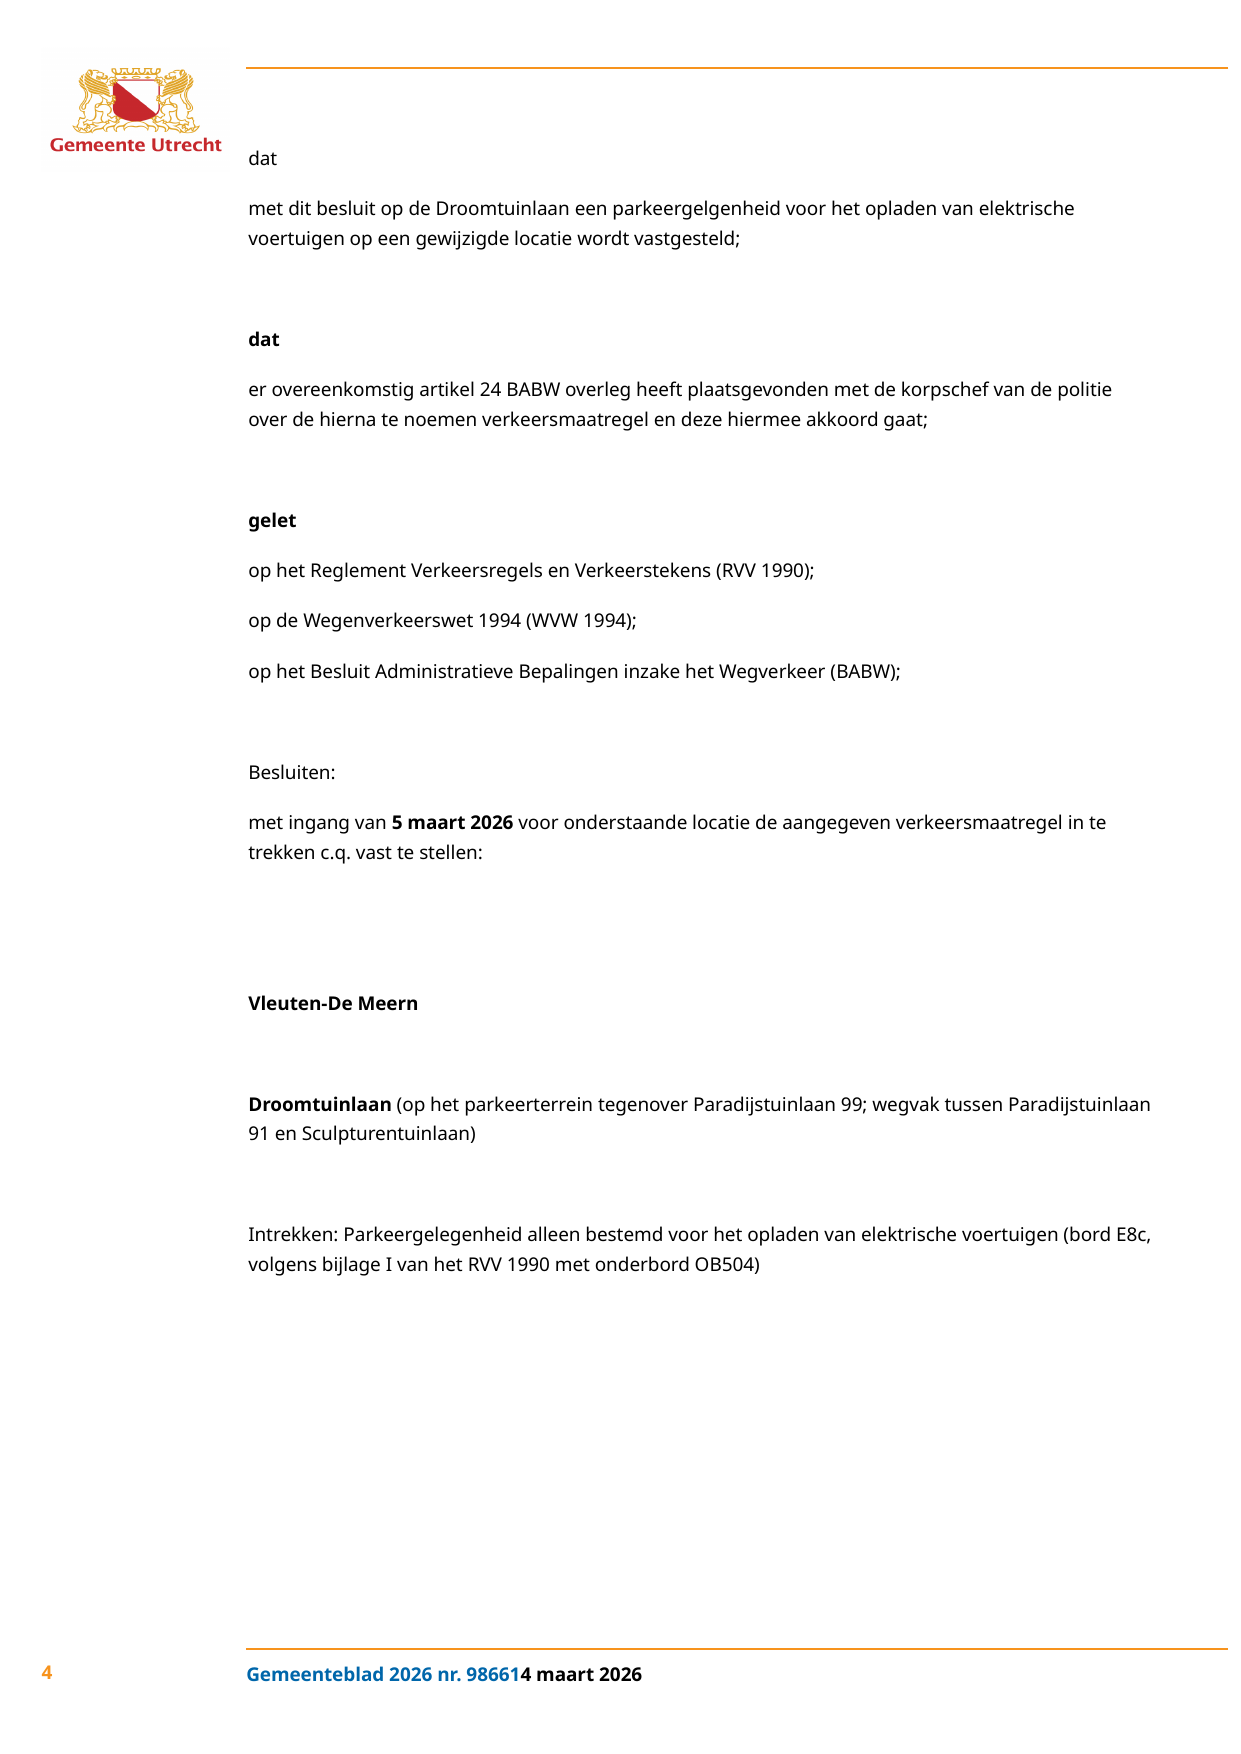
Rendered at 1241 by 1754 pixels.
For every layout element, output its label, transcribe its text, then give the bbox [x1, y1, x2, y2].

text dat [248, 326, 1152, 352]
text Droomtuinlaan (op het parkeerterrein tegenover Paradijstuinlaan 99; wegvak tussen Paradijstuinlaan 91 en Sculpturentuinlaan) [248, 1091, 1152, 1146]
text er overeenkomstig artikel 24 BABW overleg heeft plaatsgevonden met de korpschef van de politie over de hierna te noemen verkeersmaatregel en deze hiermee akkoord gaat; [248, 376, 1152, 432]
text met dit besluit op de Droomtuinlaan een parkeergelgenheid voor het opladen van elektrische voertuigen op een gewijzigde locatie wordt vastgesteld; [248, 196, 1152, 251]
text dat [248, 145, 1152, 171]
text op het Besluit Administratieve Bepalingen inzake het Wegverkeer (BABW); [248, 658, 1152, 684]
text op de Wegenverkeerswet 1994 (WVW 1994); [248, 608, 1152, 633]
text Intrekken: Parkeergelegenheid alleen bestemd voor het opladen van elektrische voertuigen (bord E8c, volgens bijlage I van het RVV 1990 met onderbord OB504) [248, 1221, 1152, 1277]
text Vleuten-De Meern [248, 990, 1152, 1016]
text gelet [248, 507, 1152, 533]
text op het Reglement Verkeersregels en Verkeerstekens (RVV 1990); [248, 557, 1152, 583]
text Besluiten: [248, 759, 1152, 785]
text met ingang van 5 maart 2026 voor onderstaande locatie de aangegeven verkeersmaatregel in te trekken c.q. vast te stellen: [248, 809, 1152, 865]
picture [41, 47, 231, 172]
